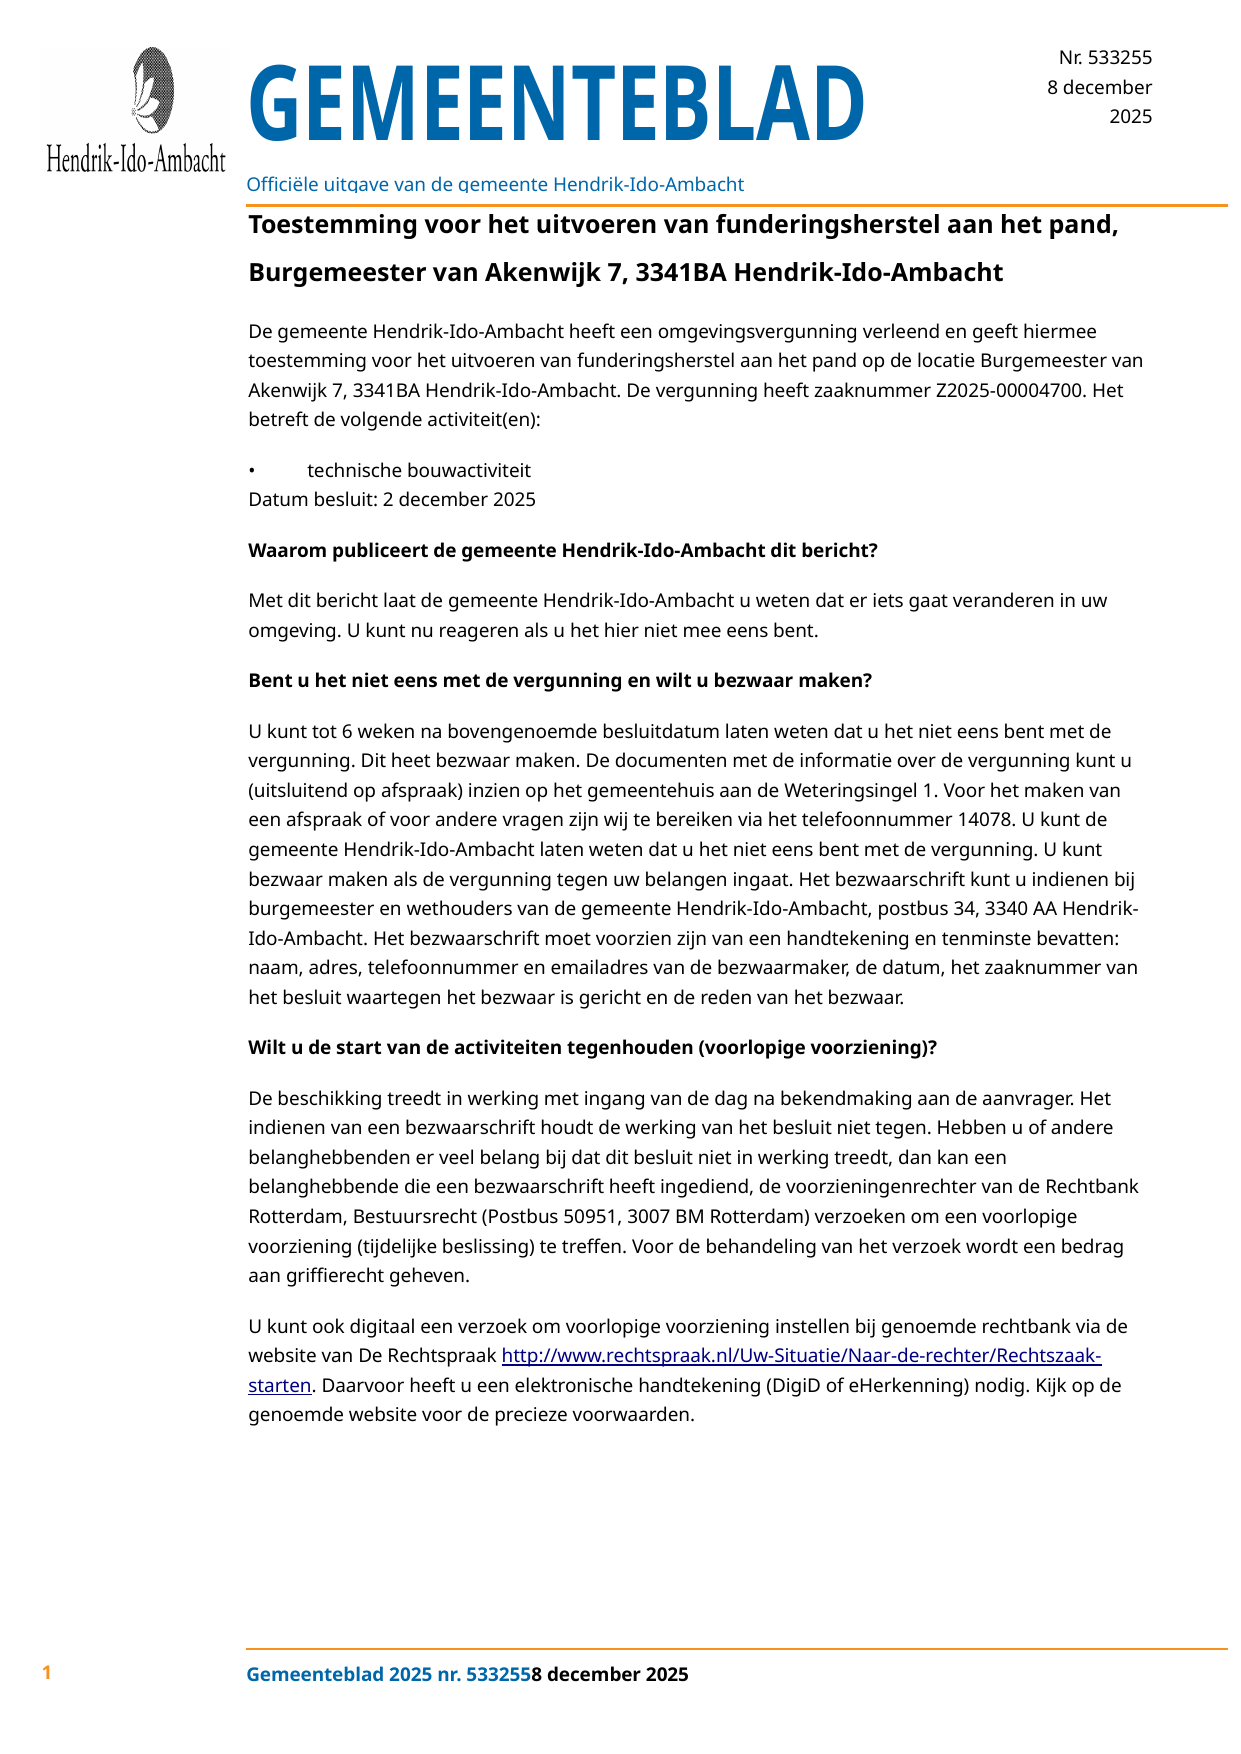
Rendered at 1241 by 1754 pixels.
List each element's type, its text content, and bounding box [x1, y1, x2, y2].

text U kunt tot 6 weken na bovengenoemde besluitdatum laten weten dat u het niet eens bent met de vergunning. Dit heet bezwaar maken. De documenten met de informatie over de vergunning kunt u (uitsluitend op afspraak) inzien op het gemeentehuis aan de Weteringsingel 1. Voor het maken van een afspraak of voor andere vragen zijn wij te bereiken via het telefoonnummer 14078. U kunt de gemeente Hendrik-Ido-Ambacht laten weten dat u het niet eens bent met de vergunning. U kunt bezwaar maken als de vergunning tegen uw belangen ingaat. Het bezwaarschrift kunt u indienen bij burgemeester en wethouders van de gemeente Hendrik-Ido-Ambacht, postbus 34, 3340 AA Hendrik-Ido-Ambacht. Het bezwaarschrift moet voorzien zijn van een handtekening en tenminste bevatten: naam, adres, telefoonnummer en emailadres van de bezwaarmaker, de datum, het zaaknummer van het besluit waartegen het bezwaar is gericht en de reden van het bezwaar. [248, 718, 1152, 1010]
text Bent u het niet eens met de vergunning en wilt u bezwaar maken? [248, 667, 1152, 693]
text De beschikking treedt in werking met ingang van de dag na bekendmaking aan de aanvrager. Het indienen van een bezwaarschrift houdt de werking van het besluit niet tegen. Hebben u of andere belanghebbenden er veel belang bij dat dit besluit niet in werking treedt, dan kan een belanghebbende die een bezwaarschrift heeft ingediend, de voorzieningenrechter van de Rechtbank Rotterdam, Bestuursrecht (Postbus 50951, 3007 BM Rotterdam) verzoeken om een voorlopige voorziening (tijdelijke beslissing) te treffen. Voor de behandeling van het verzoek wordt een bedrag aan griffierecht geheven. [248, 1085, 1152, 1288]
text Toestemming voor het uitvoeren van funderingsherstel aan het pand, Burgemeester van Akenwijk 7, 3341BA Hendrik-Ido-Ambacht [248, 207, 1152, 288]
text De gemeente Hendrik-Ido-Ambacht heeft een omgevingsvergunning verleend en geeft hiermee toestemming voor het uitvoeren van funderingsherstel aan het pand op de locatie Burgemeester van Akenwijk 7, 3341BA Hendrik-Ido-Ambacht. De vergunning heeft zaaknummer Z2025-00004700. Het betreft de volgende activiteit(en): [248, 318, 1152, 432]
text Wilt u de start van de activiteiten tegenhouden (voorlopige voorziening)? [248, 1034, 1152, 1060]
text Datum besluit: 2 december 2025 [248, 487, 1152, 512]
text Waarom publiceert de gemeente Hendrik-Ido-Ambacht dit bericht? [248, 537, 1152, 563]
text Met dit bericht laat de gemeente Hendrik-Ido-Ambacht u weten dat er iets gaat veranderen in uw omgeving. U kunt nu reageren als u het hier niet mee eens bent. [248, 587, 1152, 643]
list technische bouwactiviteit [248, 457, 1152, 483]
picture [41, 47, 231, 172]
text U kunt ook digitaal een verzoek om voorlopige voorziening instellen bij genoemde rechtbank via de website van De Rechtspraak http://www.rechtspraak.nl/Uw-Situatie/Naar-de-rechter/Rechtszaak-starten. Daarvoor heeft u een elektronische handtekening (DigiD of eHerkenning) nodig. Kijk op de genoemde website voor de precieze voorwaarden. [248, 1313, 1152, 1427]
